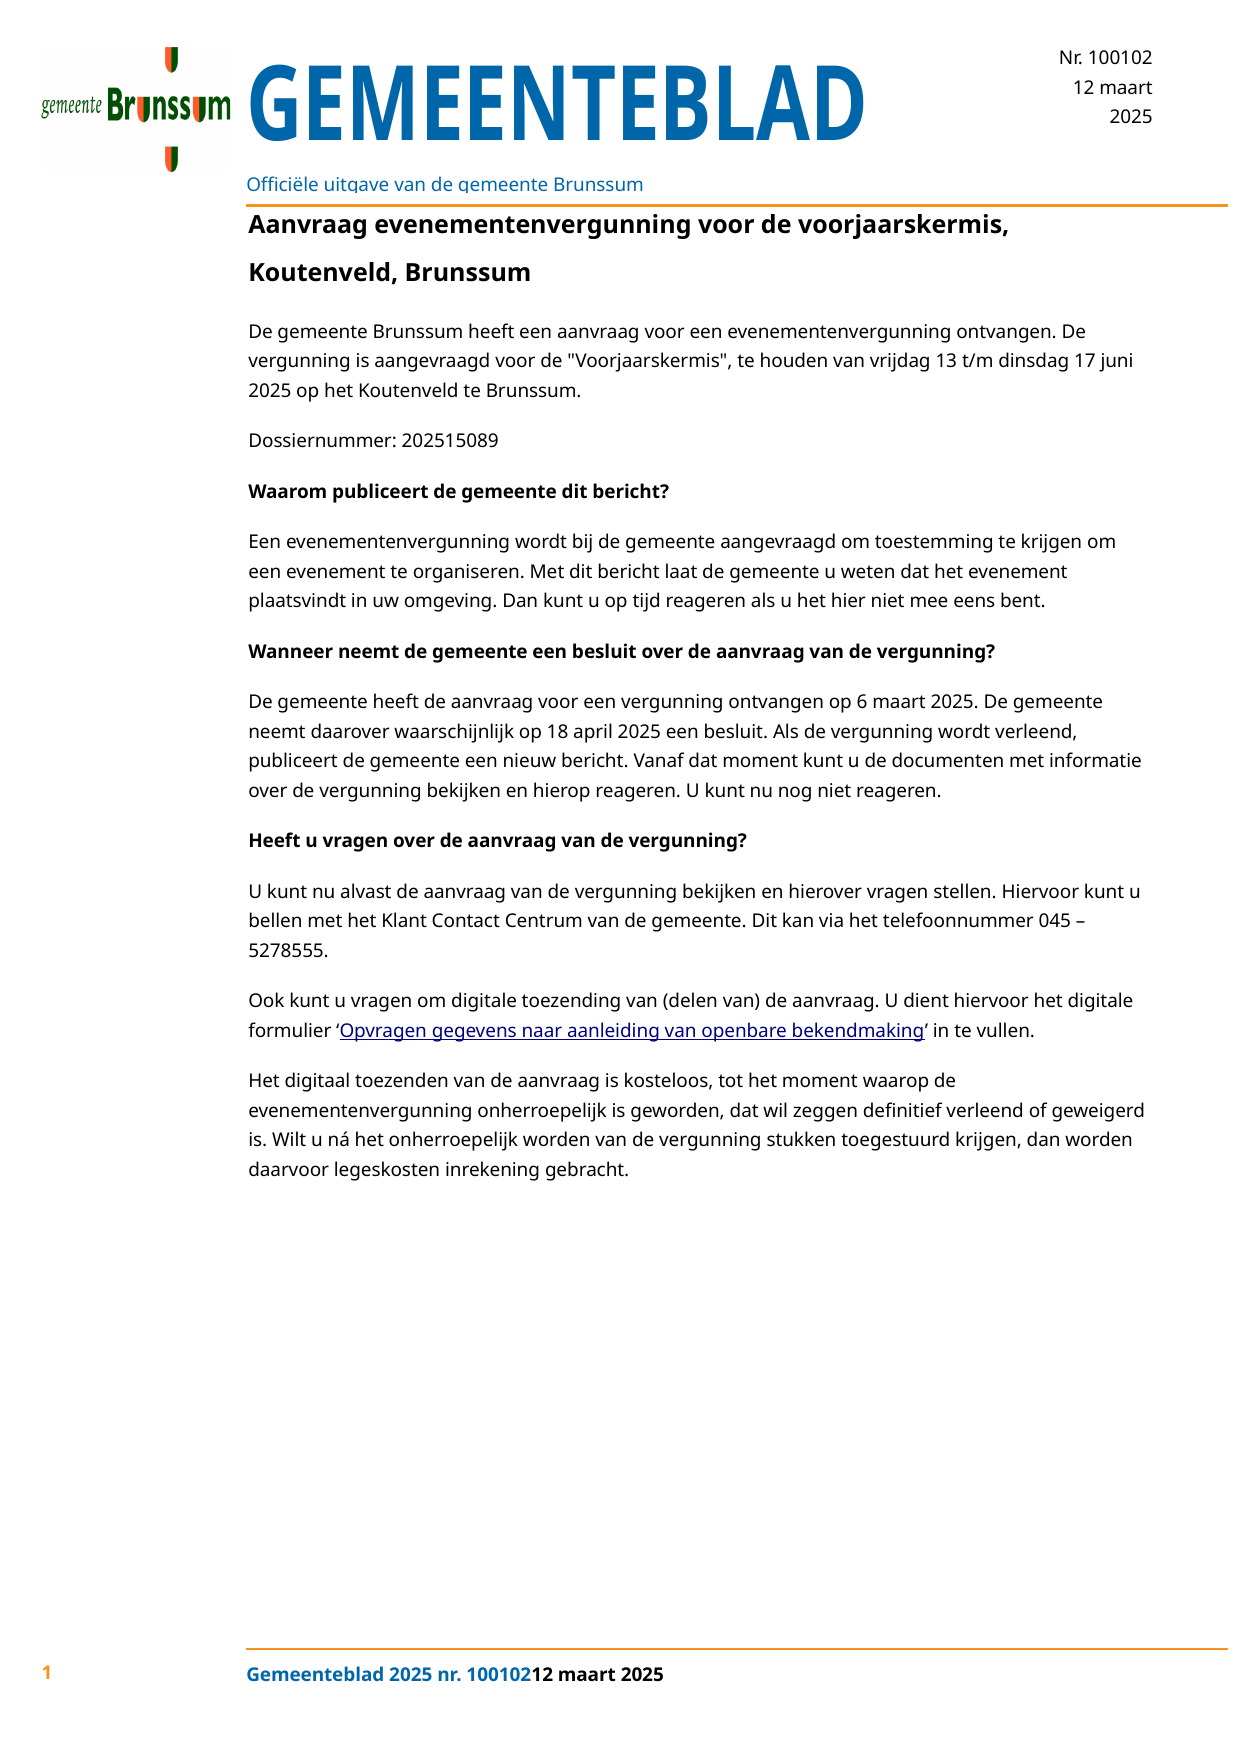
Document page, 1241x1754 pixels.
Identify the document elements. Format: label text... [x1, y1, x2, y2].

text Wanneer neemt de gemeente een besluit over de aanvraag van de vergunning? [248, 638, 1152, 664]
text U kunt nu alvast de aanvraag van de vergunning bekijken en hierover vragen stellen. Hiervoor kunt u bellen met het Klant Contact Centrum van de gemeente. Dit kan via het telefoonnummer 045 – 5278555. [248, 878, 1152, 963]
text Ook kunt u vragen om digitale toezending van (delen van) de aanvraag. U dient hiervoor het digitale formulier ‘Opvragen gegevens naar aanleiding van openbare bekendmaking’ in te vullen. [248, 987, 1152, 1043]
text Aanvraag evenementenvergunning voor de voorjaarskermis, Koutenveld, Brunssum [248, 207, 1152, 288]
text Waarom publiceert de gemeente dit bericht? [248, 478, 1152, 504]
text Een evenementenvergunning wordt bij de gemeente aangevraagd om toestemming te krijgen om een evenement te organiseren. Met dit bericht laat de gemeente u weten dat het evenement plaatsvindt in uw omgeving. Dan kunt u op tijd reageren als u het hier niet mee eens bent. [248, 528, 1152, 613]
text De gemeente Brunssum heeft een aanvraag voor een evenementenvergunning ontvangen. De vergunning is aangevraagd voor de "Voorjaarskermis", te houden van vrijdag 13 t/m dinsdag 17 juni 2025 op het Koutenveld te Brunssum. [248, 318, 1152, 403]
text Het digitaal toezenden van de aanvraag is kosteloos, tot het moment waarop de evenementenvergunning onherroepelijk is geworden, dat wil zeggen definitief verleend of geweigerd is. Wilt u ná het onherroepelijk worden van de vergunning stukken toegestuurd krijgen, dan worden daarvoor legeskosten inrekening gebracht. [248, 1067, 1152, 1182]
text De gemeente heeft de aanvraag voor een vergunning ontvangen op 6 maart 2025. De gemeente neemt daarover waarschijnlijk op 18 april 2025 een besluit. Als de vergunning wordt verleend, publiceert de gemeente een nieuw bericht. Vanaf dat moment kunt u de documenten met informatie over de vergunning bekijken en hierop reageren. U kunt nu nog niet reageren. [248, 688, 1152, 803]
text Heeft u vragen over de aanvraag van de vergunning? [248, 827, 1152, 853]
text Dossiernummer: 202515089 [248, 427, 1152, 453]
picture [41, 47, 231, 172]
